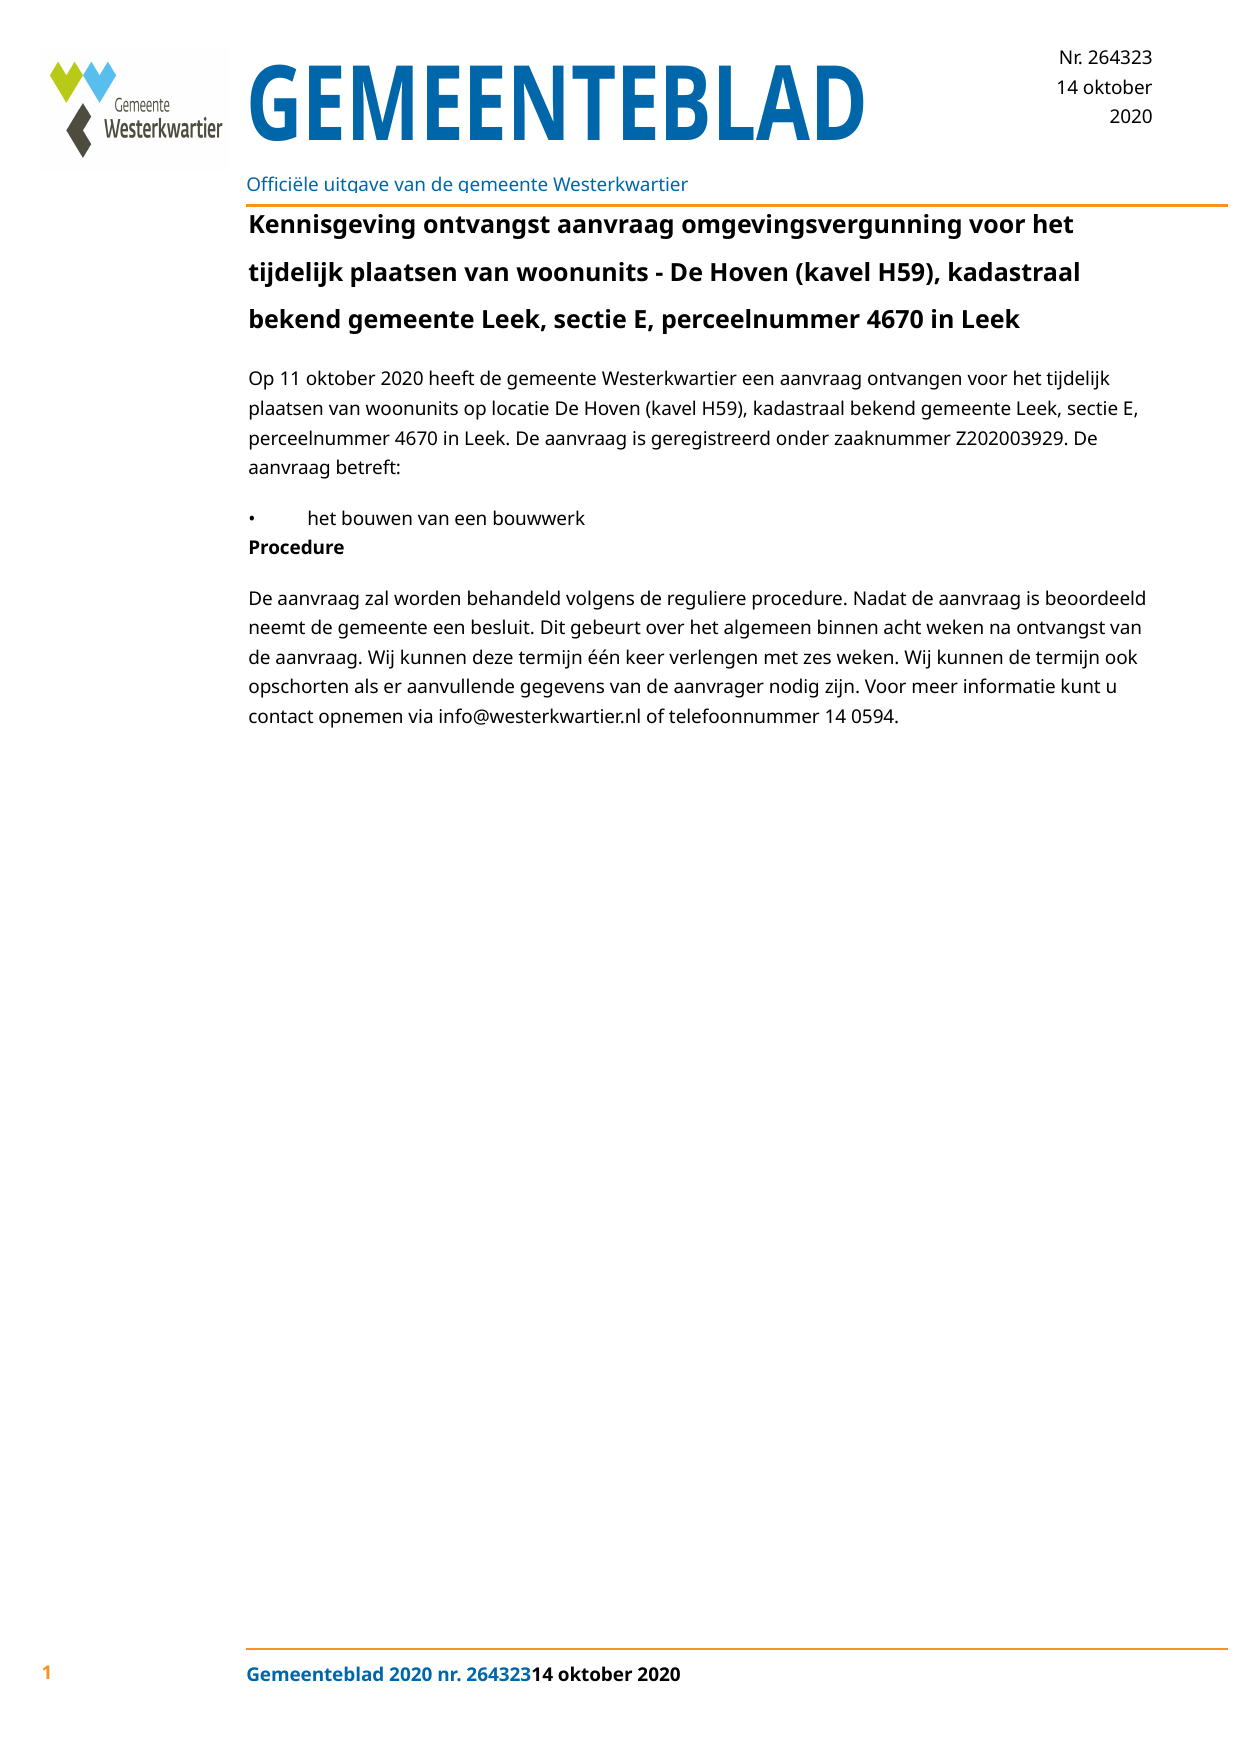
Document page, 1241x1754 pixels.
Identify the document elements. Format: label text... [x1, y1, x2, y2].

text Op 11 oktober 2020 heeft de gemeente Westerkwartier een aanvraag ontvangen voor het tijdelijk plaatsen van woonunits op locatie De Hoven (kavel H59), kadastraal bekend gemeente Leek, sectie E, perceelnummer 4670 in Leek. De aanvraag is geregistreerd onder zaaknummer Z202003929. De aanvraag betreft: [248, 366, 1152, 480]
text De aanvraag zal worden behandeld volgens de reguliere procedure. Nadat de aanvraag is beoordeeld neemt de gemeente een besluit. Dit gebeurt over het algemeen binnen acht weken na ontvangst van de aanvraag. Wij kunnen deze termijn één keer verlengen met zes weken. Wij kunnen de termijn ook opschorten als er aanvullende gegevens van de aanvrager nodig zijn. Voor meer informatie kunt u contact opnemen via info@westerkwartier.nl of telefoonnummer 14 0594. [248, 585, 1152, 729]
text Procedure [248, 534, 1152, 560]
list het bouwen van een bouwwerk [248, 505, 1152, 530]
picture [41, 47, 231, 172]
text Kennisgeving ontvangst aanvraag omgevingsvergunning voor het tijdelijk plaatsen van woonunits - De Hoven (kavel H59), kadastraal bekend gemeente Leek, sectie E, perceelnummer 4670 in Leek [248, 207, 1152, 336]
